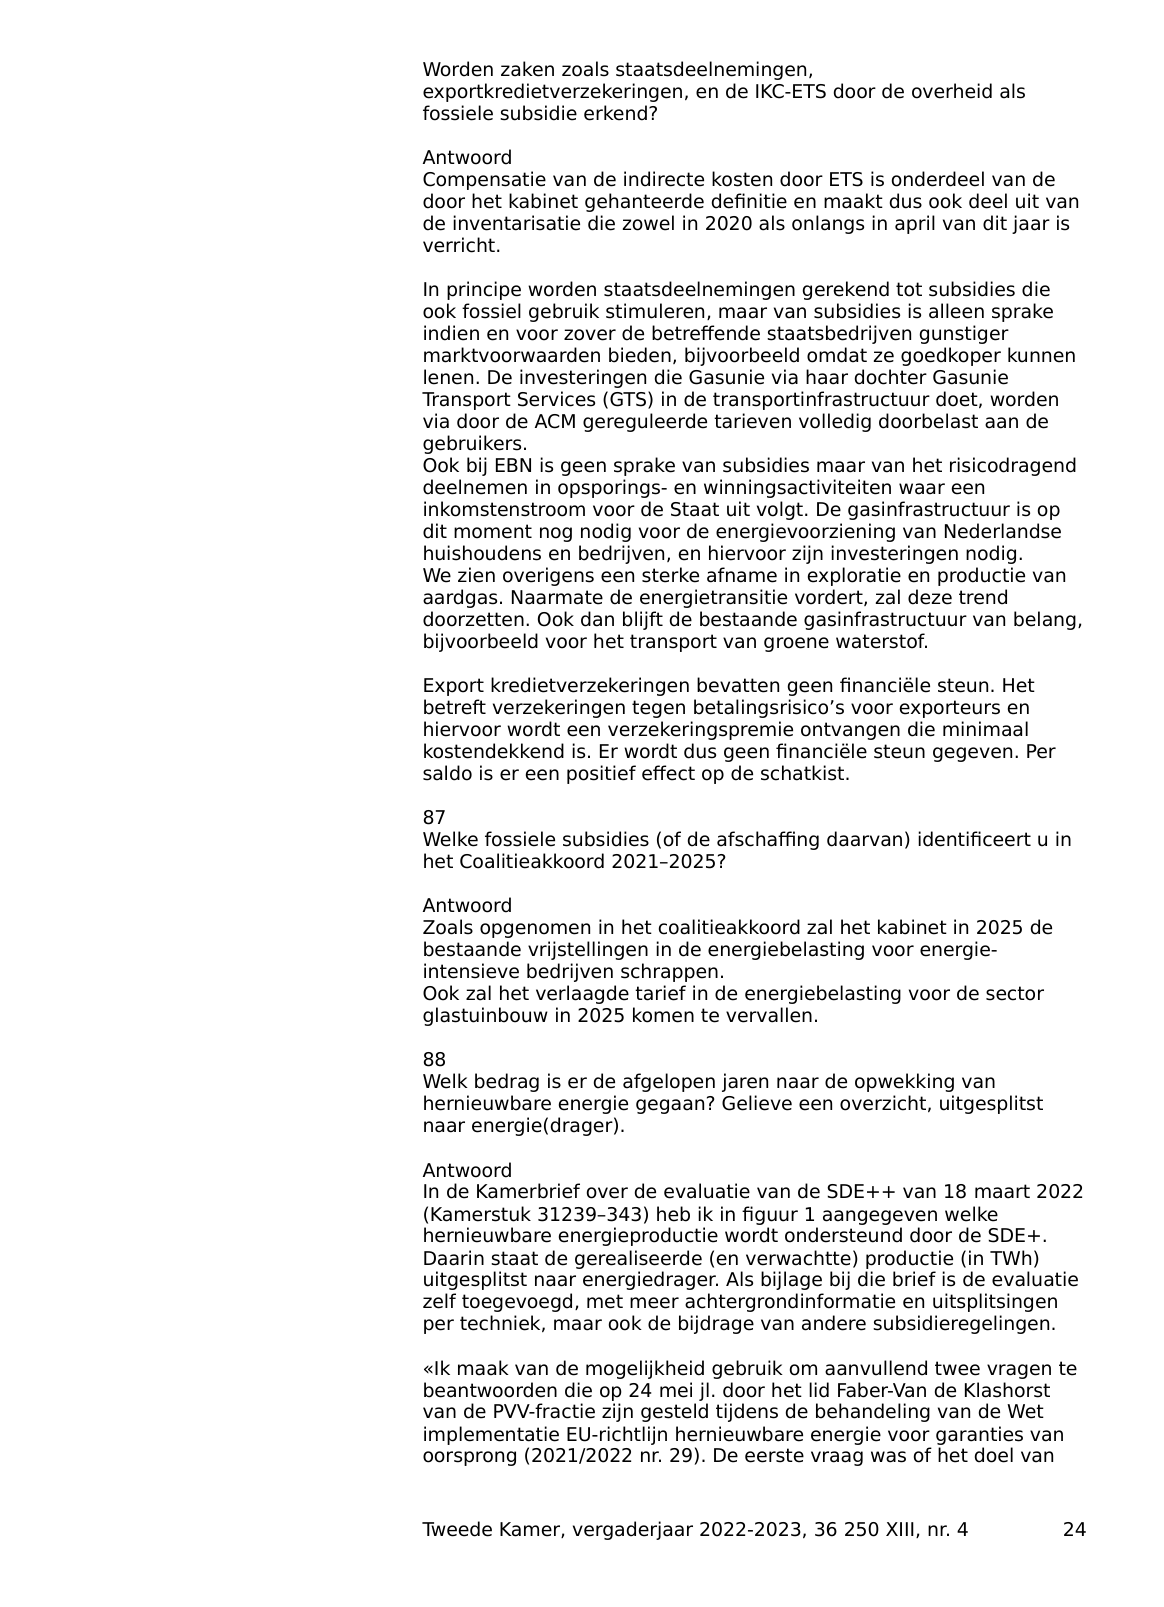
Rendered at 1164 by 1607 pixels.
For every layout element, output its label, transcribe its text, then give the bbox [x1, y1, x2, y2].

text Antwoord [422, 1159, 1087, 1181]
text «Ik maak van de mogelijkheid gebruik om aanvullend twee vragen te beantwoorden die op 24 mei jl. door het lid Faber-Van de Klashorst van de PVV-fractie zijn gesteld tijdens de behandeling van de Wet implementatie EU-richtlijn hernieuwbare energie voor garanties van oorsprong (2021/2022 nr. 29). De eerste vraag was of het doel van [422, 1357, 1087, 1467]
text Antwoord [422, 147, 1087, 169]
text Antwoord [422, 895, 1087, 917]
text 88 [422, 1049, 1087, 1071]
text In principe worden staatsdeelnemingen gerekend tot subsidies die ook fossiel gebruik stimuleren, maar van subsidies is alleen sprake indien en voor zover de betreffende staatsbedrijven gunstiger marktvoorwaarden bieden, bijvoorbeeld omdat ze goedkoper kunnen lenen. De investeringen die Gasunie via haar dochter Gasunie Transport Services (GTS) in de transportinfrastructuur doet, worden via door de ACM gereguleerde tarieven volledig doorbelast aan de gebruikers. [422, 279, 1087, 455]
text Export kredietverzekeringen bevatten geen financiële steun. Het betreft verzekeringen tegen betalingsrisico’s voor exporteurs en hiervoor wordt een verzekeringspremie ontvangen die minimaal kostendekkend is. Er wordt dus geen financiële steun gegeven. Per saldo is er een positief effect op de schatkist. [422, 675, 1087, 785]
text In de Kamerbrief over de evaluatie van de SDE++ van 18 maart 2022 (Kamerstuk 31239–343) heb ik in figuur 1 aangegeven welke hernieuwbare energieproductie wordt ondersteund door de SDE+. Daarin staat de gerealiseerde (en verwachtte) productie (in TWh) uitgesplitst naar energiedrager. Als bijlage bij die brief is de evaluatie zelf toegevoegd, met meer achtergrondinformatie en uitsplitsingen per techniek, maar ook de bijdrage van andere subsidieregelingen. [422, 1181, 1087, 1335]
text Zoals opgenomen in het coalitieakkoord zal het kabinet in 2025 de bestaande vrijstellingen in de energiebelasting voor energie-intensieve bedrijven schrappen. [422, 917, 1087, 983]
text Compensatie van de indirecte kosten door ETS is onderdeel van de door het kabinet gehanteerde definitie en maakt dus ook deel uit van de inventarisatie die zowel in 2020 als onlangs in april van dit jaar is verricht. [422, 169, 1087, 257]
text Worden zaken zoals staatsdeelnemingen, exportkredietverzekeringen, en de IKC-ETS door de overheid als fossiele subsidie erkend? [422, 59, 1087, 125]
text Ook bij EBN is geen sprake van subsidies maar van het risicodragend deelnemen in opsporings- en winningsactiviteiten waar een inkomstenstroom voor de Staat uit volgt. De gasinfrastructuur is op dit moment nog nodig voor de energievoorziening van Nederlandse huishoudens en bedrijven, en hiervoor zijn investeringen nodig. [422, 455, 1087, 565]
text Ook zal het verlaagde tarief in de energiebelasting voor de sector glastuinbouw in 2025 komen te vervallen. [422, 983, 1087, 1027]
text 87 [422, 807, 1087, 829]
text Welke fossiele subsidies (of de afschaffing daarvan) identificeert u in het Coalitieakkoord 2021–2025? [422, 829, 1087, 873]
text Welk bedrag is er de afgelopen jaren naar de opwekking van hernieuwbare energie gegaan? Gelieve een overzicht, uitgesplitst naar energie(drager). [422, 1071, 1087, 1137]
text We zien overigens een sterke afname in exploratie en productie van aardgas. Naarmate de energietransitie vordert, zal deze trend doorzetten. Ook dan blijft de bestaande gasinfrastructuur van belang, bijvoorbeeld voor het transport van groene waterstof. [422, 565, 1087, 653]
